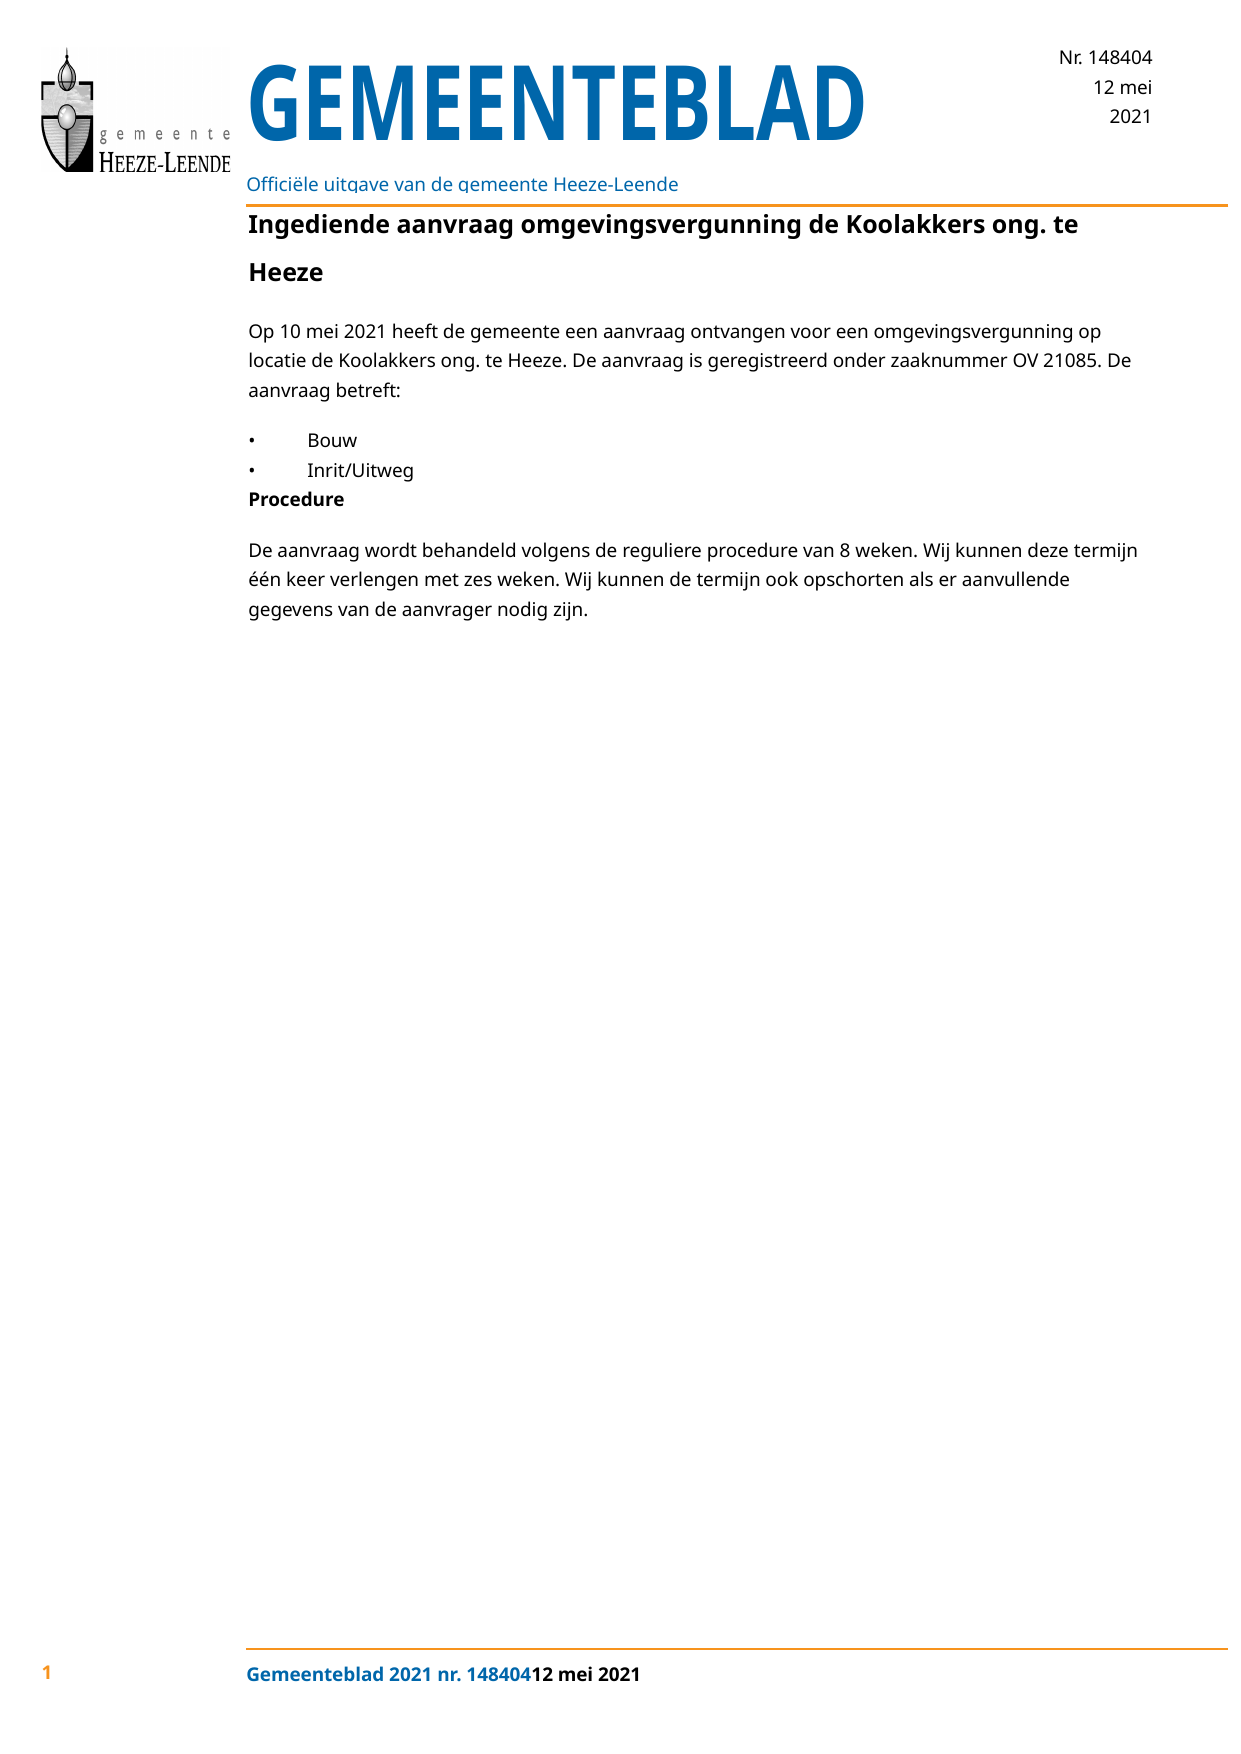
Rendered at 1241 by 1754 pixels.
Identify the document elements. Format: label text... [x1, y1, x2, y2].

text Op 10 mei 2021 heeft de gemeente een aanvraag ontvangen voor een omgevingsvergunning op locatie de Koolakkers ong. te Heeze. De aanvraag is geregistreerd onder zaaknummer OV 21085. De aanvraag betreft: [248, 318, 1152, 403]
text Ingediende aanvraag omgevingsvergunning de Koolakkers ong. te Heeze [248, 207, 1152, 288]
text Procedure [248, 487, 1152, 512]
text De aanvraag wordt behandeld volgens de reguliere procedure van 8 weken. Wij kunnen deze termijn één keer verlengen met zes weken. Wij kunnen de termijn ook opschorten als er aanvullende gegevens van de aanvrager nodig zijn. [248, 537, 1152, 622]
picture [41, 47, 231, 172]
list Inrit/Uitweg [248, 457, 1152, 483]
list Bouw [248, 427, 1152, 453]
